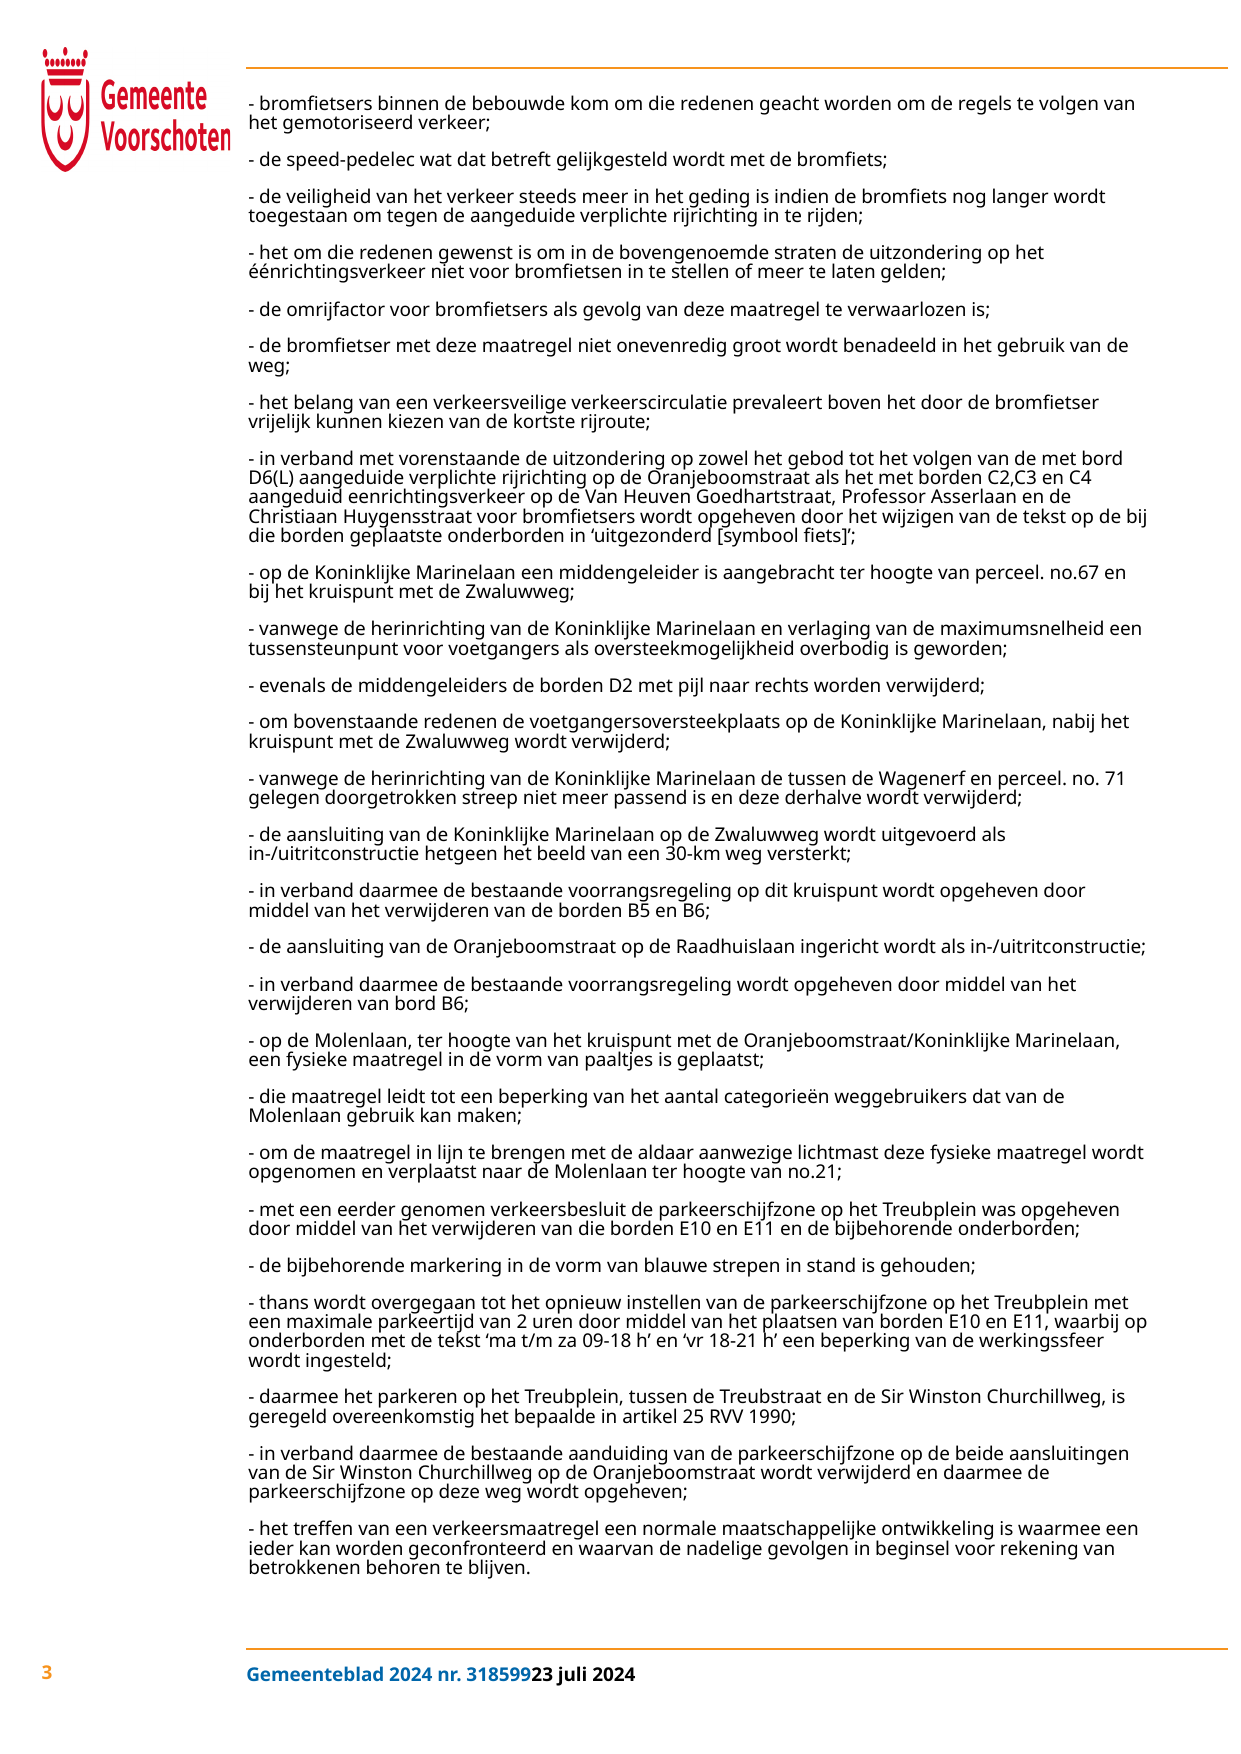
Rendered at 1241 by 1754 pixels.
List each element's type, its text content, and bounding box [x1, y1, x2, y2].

text - de veiligheid van het verkeer steeds meer in het geding is indien de bromfiets nog langer wordt toegestaan om tegen de aangeduide verplichte rijrichting in te rijden; [248, 188, 1152, 227]
picture [41, 47, 231, 172]
text - de omrijfactor voor bromfietsers als gevolg van deze maatregel te verwaarlozen is; [248, 301, 1152, 320]
text - op de Koninklijke Marinelaan een middengeleider is aangebracht ter hoogte van perceel. no.67 en bij het kruispunt met de Zwaluwweg; [248, 564, 1152, 603]
text - daarmee het parkeren op het Treubplein, tussen de Treubstraat en de Sir Winston Churchillweg, is geregeld overeenkomstig het bepaalde in artikel 25 RVV 1990; [248, 1388, 1152, 1427]
text - de aansluiting van de Oranjeboomstraat op de Raadhuislaan ingericht wordt als in-/uitritconstructie; [248, 938, 1152, 958]
text - in verband daarmee de bestaande aanduiding van de parkeerschijfzone op de beide aansluitingen van de Sir Winston Churchillweg op de Oranjeboomstraat wordt verwijderd en daarmee de parkeerschijfzone op deze weg wordt opgeheven; [248, 1445, 1152, 1503]
text - om de maatregel in lijn te brengen met de aldaar aanwezige lichtmast deze fysieke maatregel wordt opgenomen en verplaatst naar de Molenlaan ter hoogte van no.21; [248, 1144, 1152, 1183]
text - bromfietsers binnen de bebouwde kom om die redenen geacht worden om de regels te volgen van het gemotoriseerd verkeer; [248, 95, 1152, 133]
text - vanwege de herinrichting van de Koninklijke Marinelaan en verlaging van de maximumsnelheid een tussensteunpunt voor voetgangers als oversteekmogelijkheid overbodig is geworden; [248, 620, 1152, 659]
text - de aansluiting van de Koninklijke Marinelaan op de Zwaluwweg wordt uitgevoerd als in-/uitritconstructie hetgeen het beeld van een 30-km weg versterkt; [248, 826, 1152, 864]
text - die maatregel leidt tot een beperking van het aantal categorieën weggebruikers dat van de Molenlaan gebruik kan maken; [248, 1088, 1152, 1127]
text - vanwege de herinrichting van de Koninklijke Marinelaan de tussen de Wagenerf en perceel. no. 71 gelegen doorgetrokken streep niet meer passend is en deze derhalve wordt verwijderd; [248, 770, 1152, 808]
text - in verband daarmee de bestaande voorrangsregeling op dit kruispunt wordt opgeheven door middel van het verwijderen van de borden B5 en B6; [248, 882, 1152, 921]
text - de bromfietser met deze maatregel niet onevenredig groot wordt benadeeld in het gebruik van de weg; [248, 337, 1152, 376]
text - in verband daarmee de bestaande voorrangsregeling wordt opgeheven door middel van het verwijderen van bord B6; [248, 976, 1152, 1014]
text - de speed-pedelec wat dat betreft gelijkgesteld wordt met de bromfiets; [248, 151, 1152, 170]
text - het belang van een verkeersveilige verkeerscirculatie prevaleert boven het door de bromfietser vrijelijk kunnen kiezen van de kortste rijroute; [248, 394, 1152, 432]
text - op de Molenlaan, ter hoogte van het kruispunt met de Oranjeboomstraat/Koninklijke Marinelaan, een fysieke maatregel in de vorm van paaltjes is geplaatst; [248, 1032, 1152, 1070]
text - het om die redenen gewenst is om in de bovengenoemde straten de uitzondering op het éénrichtingsverkeer niet voor bromfietsen in te stellen of meer te laten gelden; [248, 244, 1152, 283]
text - om bovenstaande redenen de voetgangersoversteekplaats op de Koninklijke Marinelaan, nabij het kruispunt met de Zwaluwweg wordt verwijderd; [248, 713, 1152, 752]
text - met een eerder genomen verkeersbesluit de parkeerschijfzone op het Treubplein was opgeheven door middel van het verwijderen van die borden E10 en E11 en de bijbehorende onderborden; [248, 1201, 1152, 1239]
text - evenals de middengeleiders de borden D2 met pijl naar rechts worden verwijderd; [248, 677, 1152, 696]
text - thans wordt overgegaan tot het opnieuw instellen van de parkeerschijfzone op het Treubplein met een maximale parkeertijd van 2 uren door middel van het plaatsen van borden E10 en E11, waarbij op onderborden met de tekst ‘ma t/m za 09-18 h’ en ‘vr 18-21 h’ een beperking van de werkingssfeer wordt ingesteld; [248, 1294, 1152, 1371]
text - de bijbehorende markering in de vorm van blauwe strepen in stand is gehouden; [248, 1257, 1152, 1276]
text - in verband met vorenstaande de uitzondering op zowel het gebod tot het volgen van de met bord D6(L) aangeduide verplichte rijrichting op de Oranjeboomstraat als het met borden C2,C3 en C4 aangeduid eenrichtingsverkeer op de Van Heuven Goedhartstraat, Professor Asserlaan en de Christiaan Huygensstraat voor bromfietsers wordt opgeheven door het wijzigen van de tekst op de bij die borden geplaatste onderborden in ‘uitgezonderd [symbool fiets]’; [248, 450, 1152, 546]
text - het treffen van een verkeersmaatregel een normale maatschappelijke ontwikkeling is waarmee een ieder kan worden geconfronteerd en waarvan de nadelige gevolgen in beginsel voor rekening van betrokkenen behoren te blijven. [248, 1520, 1152, 1578]
